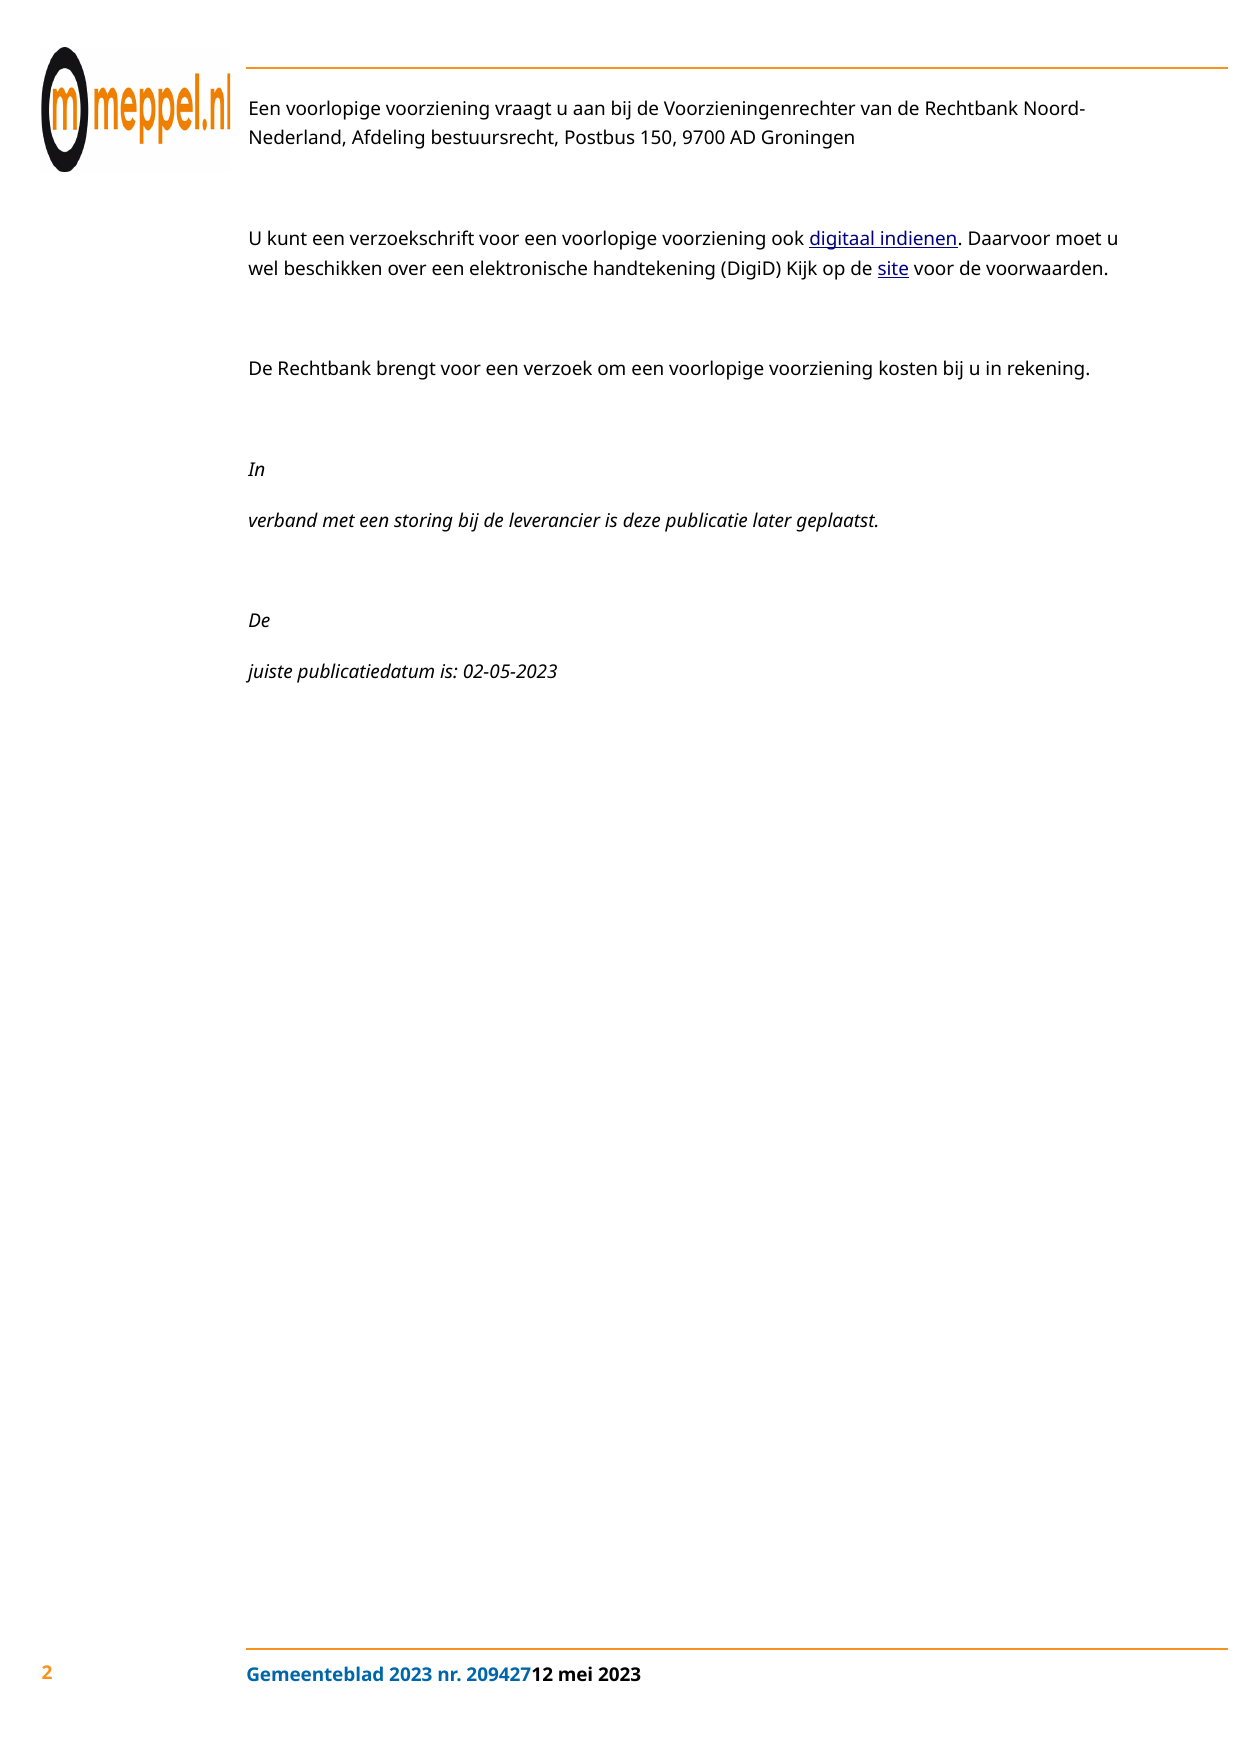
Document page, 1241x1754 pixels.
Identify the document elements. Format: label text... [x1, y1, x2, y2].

text juiste publicatiedatum is: 02-05-2023 [248, 658, 1152, 684]
picture [41, 47, 231, 172]
text De Rechtbank brengt voor een verzoek om een voorlopige voorziening kosten bij u in rekening. [248, 356, 1152, 381]
text In [248, 456, 1152, 482]
text verband met een storing bij de leverancier is deze publicatie later geplaatst. [248, 507, 1152, 533]
text De [248, 608, 1152, 633]
text Een voorlopige voorziening vraagt u aan bij de Voorzieningenrechter van de Rechtbank Noord-Nederland, Afdeling bestuursrecht, Postbus 150, 9700 AD Groningen [248, 95, 1152, 150]
text U kunt een verzoekschrift voor een voorlopige voorziening ook digitaal indienen. Daarvoor moet u wel beschikken over een elektronische handtekening (DigiD) Kijk op de site voor de voorwaarden. [248, 225, 1152, 281]
